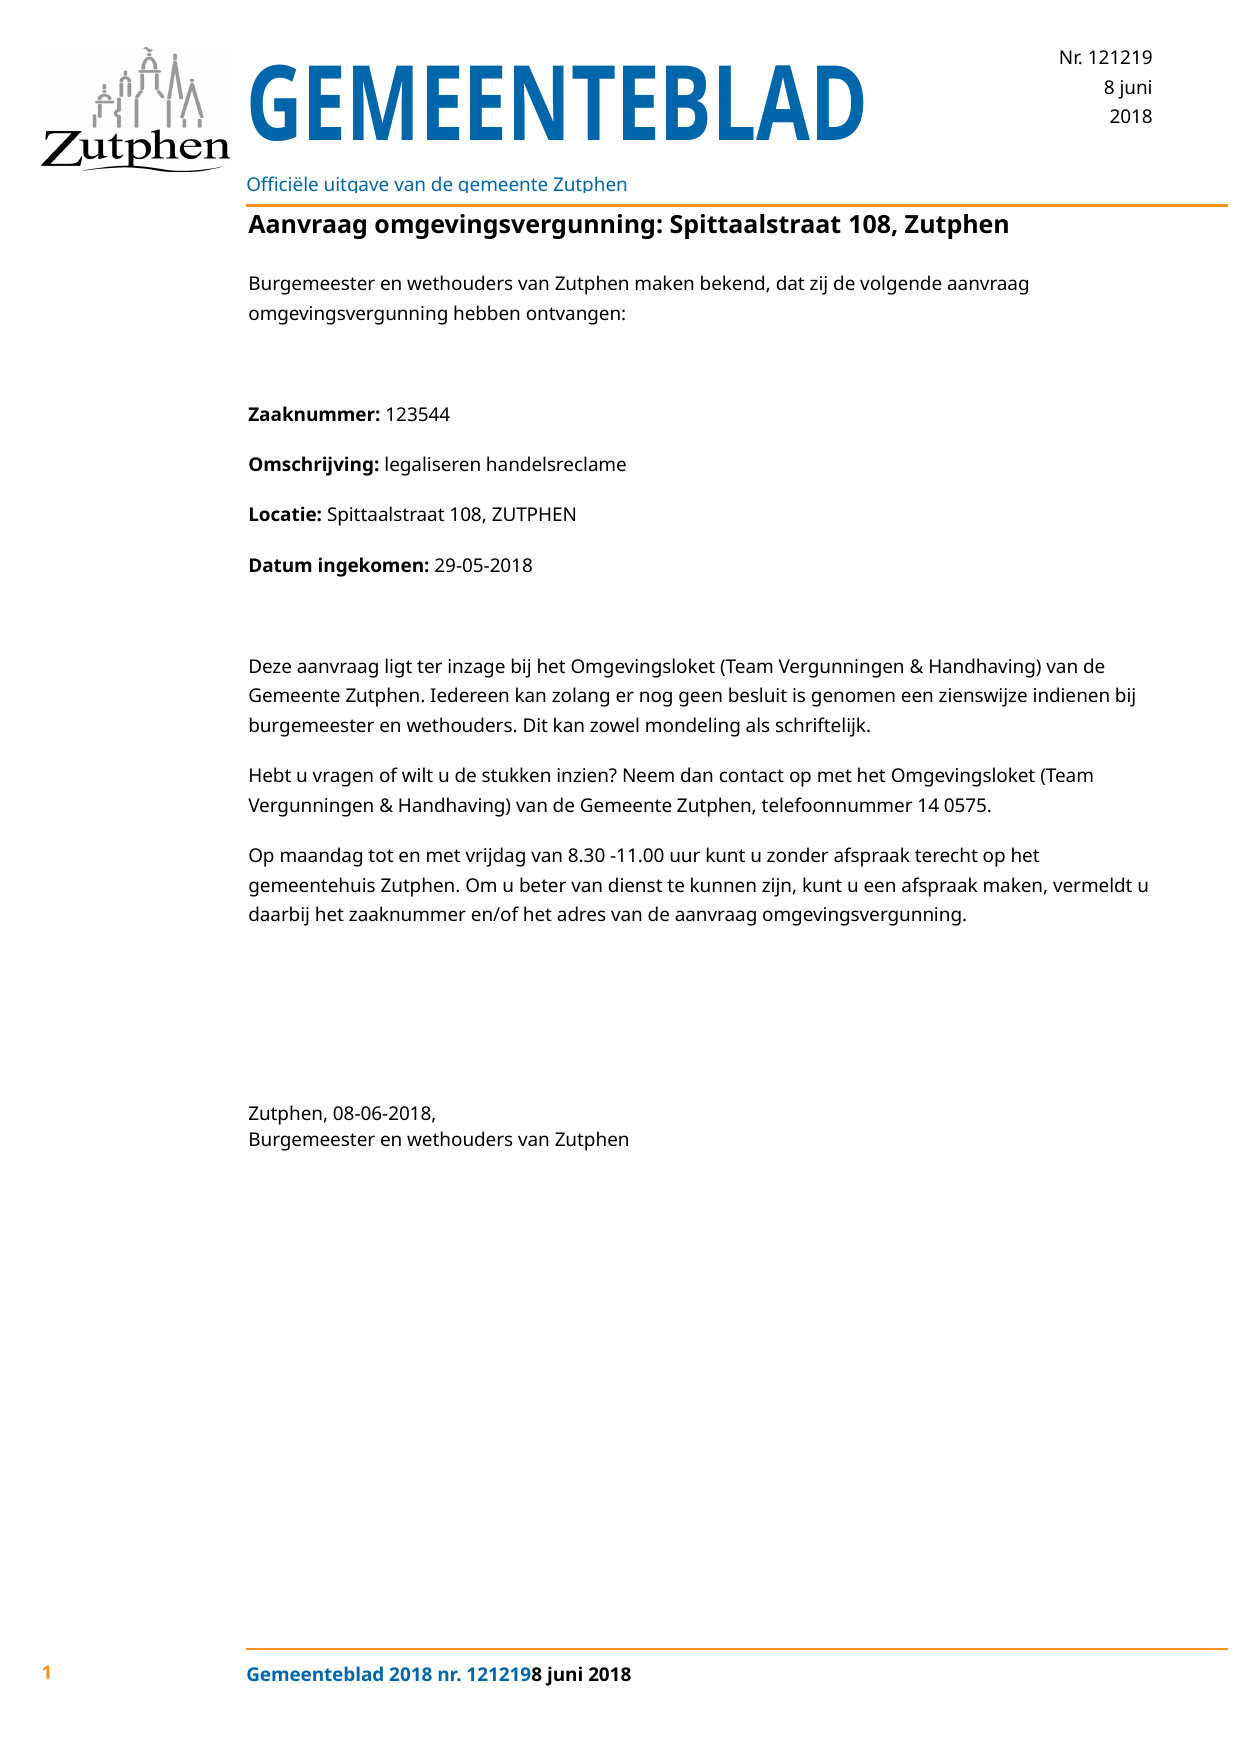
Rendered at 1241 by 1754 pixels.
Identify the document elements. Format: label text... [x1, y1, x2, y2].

text Burgemeester en wethouders van Zutphen [248, 1126, 1152, 1152]
text Hebt u vragen of wilt u de stukken inzien? Neem dan contact op met het Omgevingsloket (Team Vergunningen & Handhaving) van de Gemeente Zutphen, telefoonnummer 14 0575. [248, 762, 1152, 818]
picture [41, 47, 231, 172]
text Zutphen, 08-06-2018, [248, 1101, 1152, 1126]
text Locatie: Spittaalstraat 108, ZUTPHEN [248, 502, 1152, 527]
text Omschrijving: legaliseren handelsreclame [248, 451, 1152, 477]
text Deze aanvraag ligt ter inzage bij het Omgevingsloket (Team Vergunningen & Handhaving) van de Gemeente Zutphen. Iedereen kan zolang er nog geen besluit is genomen een zienswijze indienen bij burgemeester en wethouders. Dit kan zowel mondeling als schriftelijk. [248, 653, 1152, 738]
text Zaaknummer: 123544 [248, 401, 1152, 426]
text Aanvraag omgevingsvergunning: Spittaalstraat 108, Zutphen [248, 207, 1152, 241]
text Burgemeester en wethouders van Zutphen maken bekend, dat zij de volgende aanvraag omgevingsvergunning hebben ontvangen: [248, 270, 1152, 326]
text Datum ingekomen: 29-05-2018 [248, 552, 1152, 578]
text Op maandag tot en met vrijdag van 8.30 -11.00 uur kunt u zonder afspraak terecht op het gemeentehuis Zutphen. Om u beter van dienst te kunnen zijn, kunt u een afspraak maken, vermeldt u daarbij het zaaknummer en/of het adres van de aanvraag omgevingsvergunning. [248, 842, 1152, 927]
